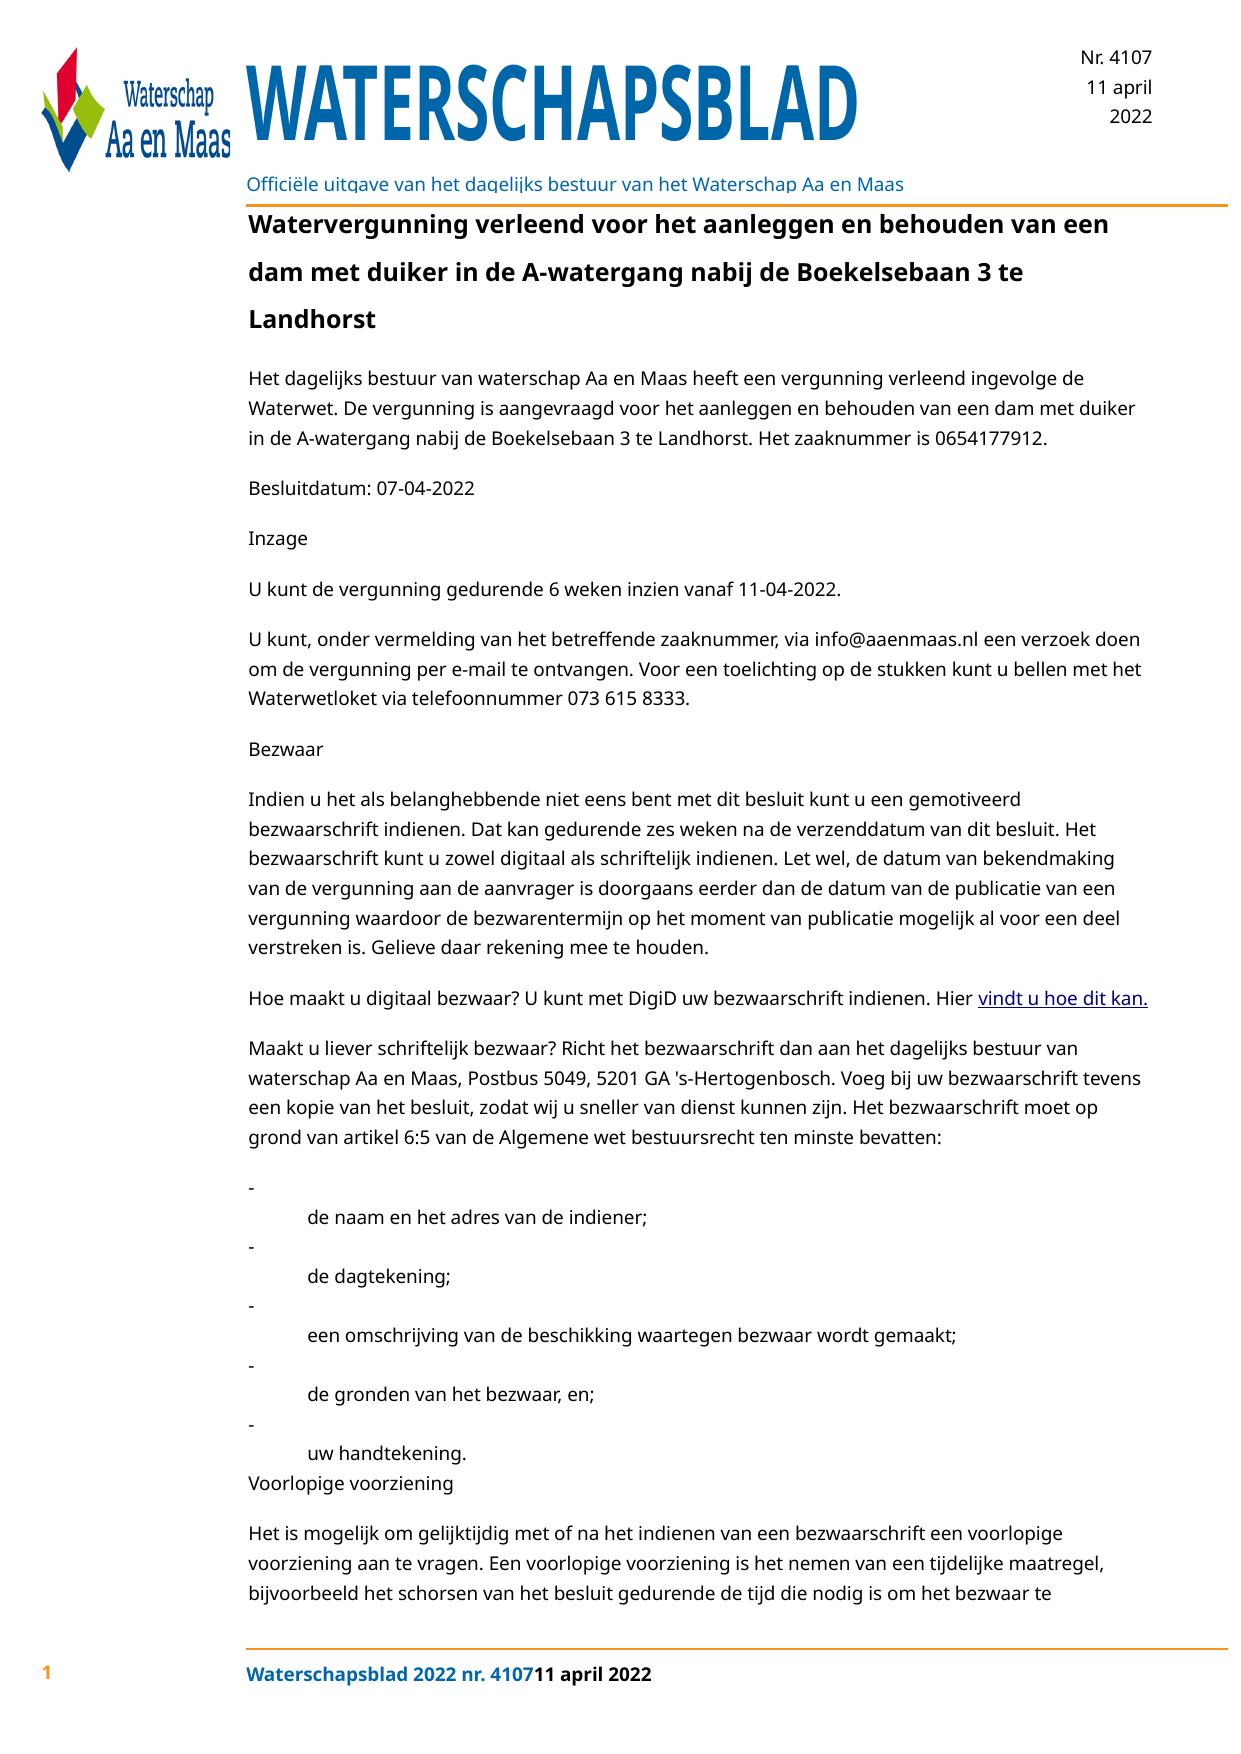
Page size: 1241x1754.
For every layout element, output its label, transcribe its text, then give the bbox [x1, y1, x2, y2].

list de dagtekening; [248, 1263, 1152, 1289]
text Maakt u liever schriftelijk bezwaar? Richt het bezwaarschrift dan aan het dagelijks bestuur van waterschap Aa en Maas, Postbus 5049, 5201 GA 's-Hertogenbosch. Voeg bij uw bezwaarschrift tevens een kopie van het besluit, zodat wij u sneller van dienst kunnen zijn. Het bezwaarschrift moet op grond van artikel 6:5 van de Algemene wet bestuursrecht ten minste bevatten: [248, 1035, 1152, 1149]
list de naam en het adres van de indiener; [248, 1204, 1152, 1229]
text Het dagelijks bestuur van waterschap Aa en Maas heeft een vergunning verleend ingevolge de Waterwet. De vergunning is aangevraagd voor het aanleggen en behouden van een dam met duiker in de A-watergang nabij de Boekelsebaan 3 te Landhorst. Het zaaknummer is 0654177912. [248, 366, 1152, 450]
text Hoe maakt u digitaal bezwaar? U kunt met DigiD uw bezwaarschrift indienen. Hier vindt u hoe dit kan. [248, 985, 1152, 1010]
list uw handtekening. [248, 1441, 1152, 1466]
text Inzage [248, 526, 1152, 551]
list een omschrijving van de beschikking waartegen bezwaar wordt gemaakt; [248, 1322, 1152, 1348]
text Het is mogelijk om gelijktijdig met of na het indienen van een bezwaarschrift een voorlopige voorziening aan te vragen. Een voorlopige voorziening is het nemen van een tijdelijke maatregel, bijvoorbeeld het schorsen van het besluit gedurende de tijd die nodig is om het bezwaar te [248, 1521, 1152, 1605]
list de gronden van het bezwaar, en; [248, 1381, 1152, 1407]
text U kunt de vergunning gedurende 6 weken inzien vanaf 11-04-2022. [248, 576, 1152, 602]
text Bezwaar [248, 736, 1152, 762]
text Watervergunning verleend voor het aanleggen en behouden van een dam met duiker in de A-watergang nabij de Boekelsebaan 3 te Landhorst [248, 207, 1152, 336]
text Voorlopige voorziening [248, 1470, 1152, 1496]
picture [41, 47, 231, 172]
text Besluitdatum: 07-04-2022 [248, 475, 1152, 501]
text U kunt, onder vermelding van het betreffende zaaknummer, via info@aaenmaas.nl een verzoek doen om de vergunning per e-mail te ontvangen. Voor een toelichting op de stukken kunt u bellen met het Waterwetloket via telefoonnummer 073 615 8333. [248, 626, 1152, 711]
text Indien u het als belanghebbende niet eens bent met dit besluit kunt u een gemotiveerd bezwaarschrift indienen. Dat kan gedurende zes weken na de verzenddatum van dit besluit. Het bezwaarschrift kunt u zowel digitaal als schriftelijk indienen. Let wel, de datum van bekendmaking van de vergunning aan de aanvrager is doorgaans eerder dan de datum van de publicatie van een vergunning waardoor de bezwarentermijn op het moment van publicatie mogelijk al voor een deel verstreken is. Gelieve daar rekening mee te houden. [248, 786, 1152, 960]
